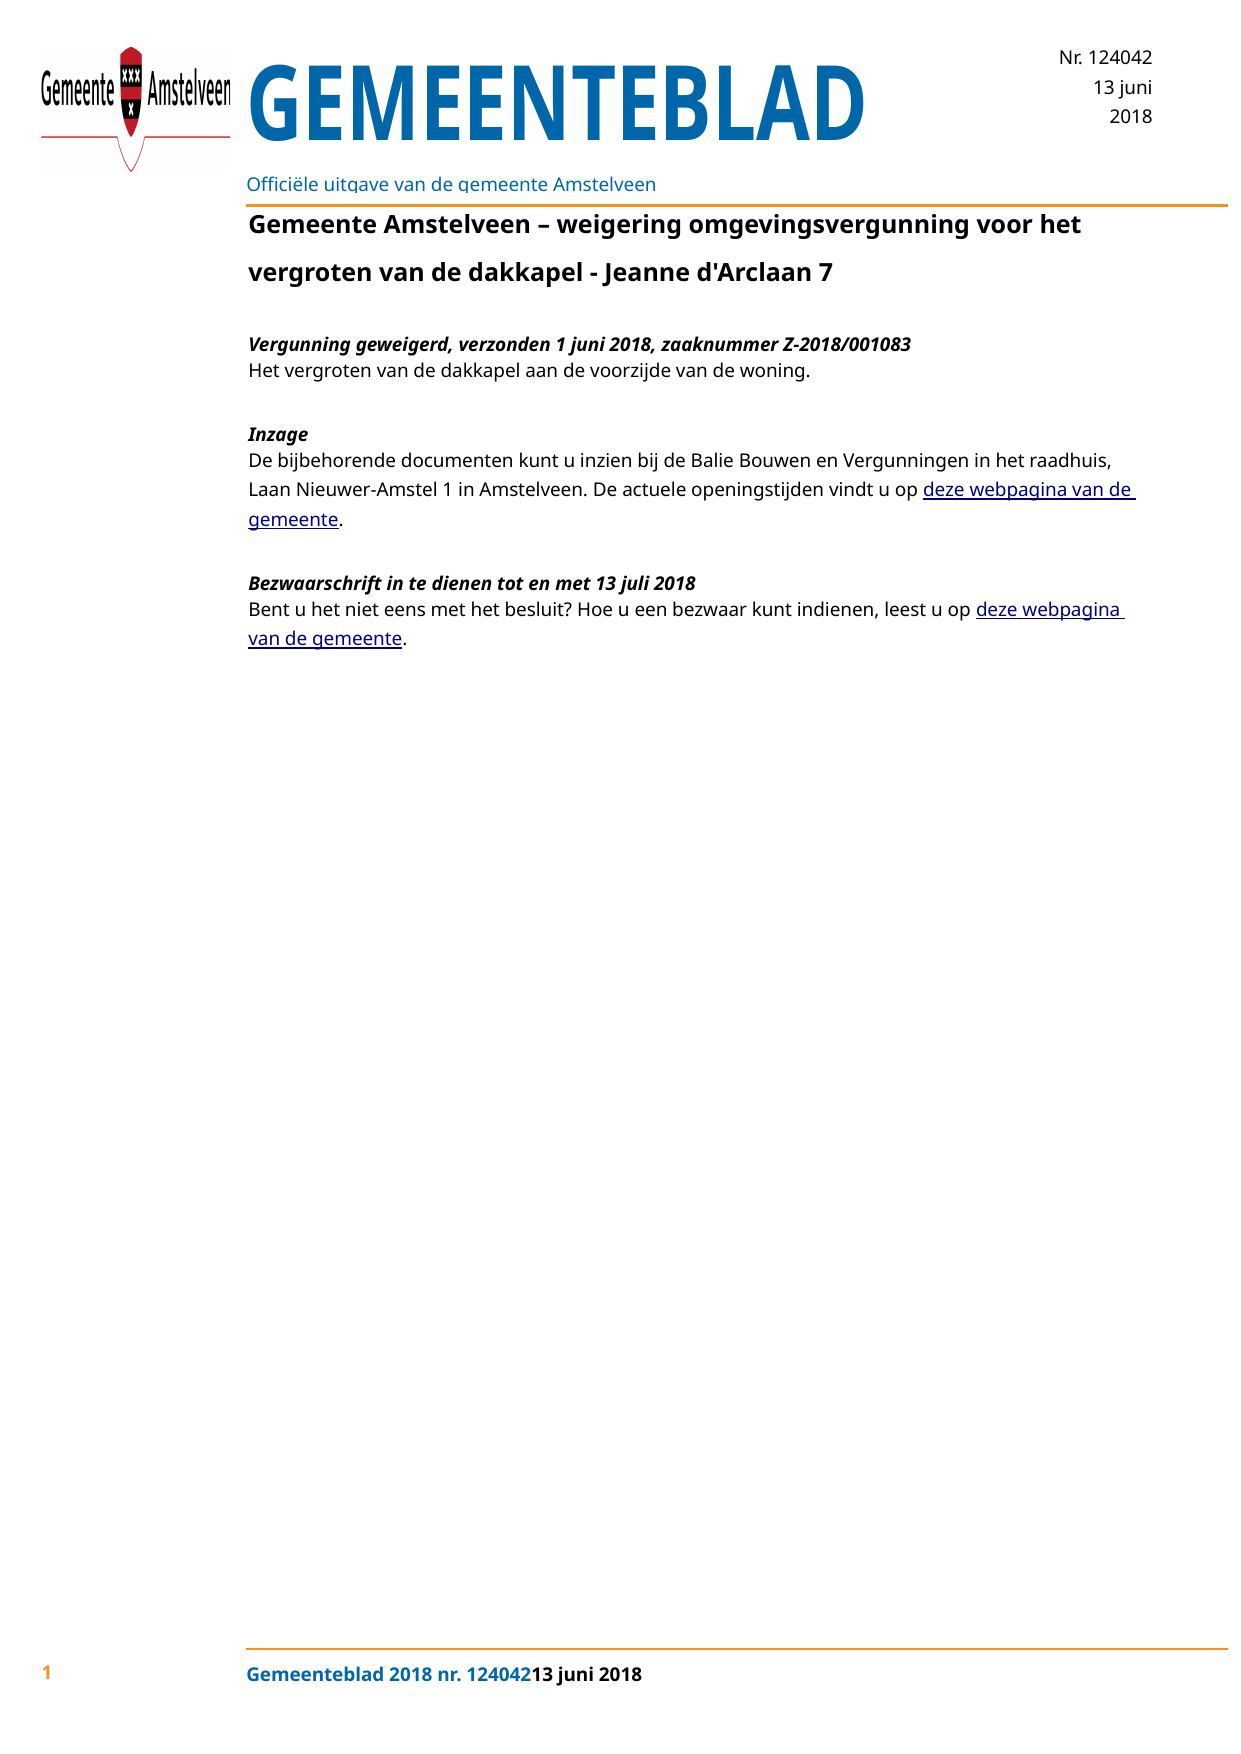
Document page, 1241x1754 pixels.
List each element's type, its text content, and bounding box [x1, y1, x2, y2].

text Bent u het niet eens met het besluit? Hoe u een bezwaar kunt indienen, leest u op deze webpagina van de gemeente. [248, 596, 1152, 651]
text Bezwaarschrift in te dienen tot en met 13 juli 2018 [248, 570, 1152, 596]
text Inzage [248, 421, 1152, 447]
text Gemeente Amstelveen – weigering omgevingsvergunning voor het vergroten van de dakkapel - Jeanne d'Arclaan 7 [248, 207, 1152, 288]
text Vergunning geweigerd, verzonden 1 juni 2018, zaaknummer Z-2018/001083 [248, 331, 1152, 357]
text De bijbehorende documenten kunt u inzien bij de Balie Bouwen en Vergunningen in het raadhuis, Laan Nieuwer-Amstel 1 in Amstelveen. De actuele openingstijden vindt u op deze webpagina van de gemeente. [248, 447, 1152, 532]
text Het vergroten van de dakkapel aan de voorzijde van de woning. [248, 357, 1152, 383]
picture [41, 47, 231, 172]
